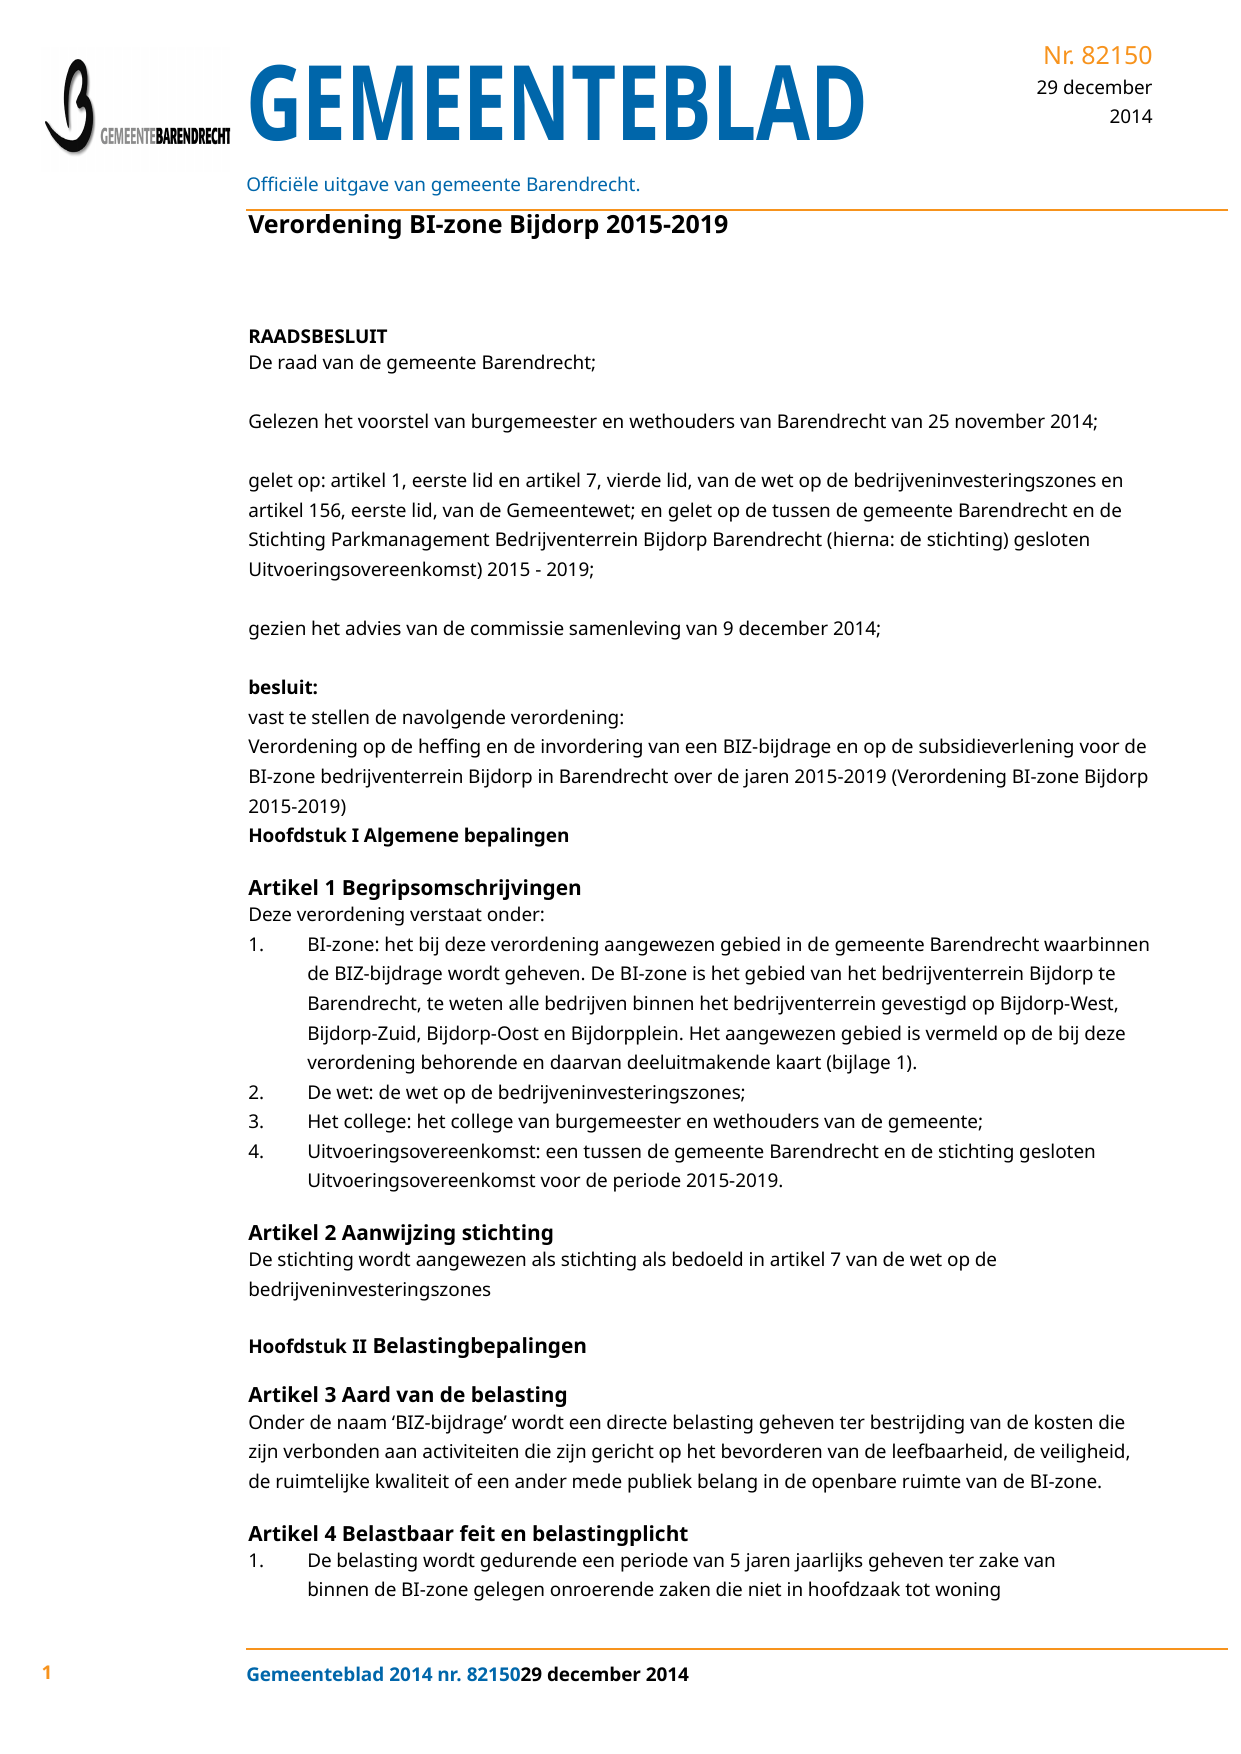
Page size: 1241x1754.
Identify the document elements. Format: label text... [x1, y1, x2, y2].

list Het college: het college van burgemeester en wethouders van de gemeente; [248, 1108, 1152, 1134]
text Artikel 3 Aard van de belasting [248, 1381, 1152, 1409]
text De stichting wordt aangewezen als stichting als bedoeld in artikel 7 van de wet op de bedrijveninvesteringszones [248, 1246, 1152, 1302]
list De belasting wordt gedurende een periode van 5 jaren jaarlijks geheven ter zake van [248, 1547, 1152, 1573]
text gelet op: artikel 1, eerste lid en artikel 7, vierde lid, van de wet op de bedrijveninvesteringszones en artikel 156, eerste lid, van de Gemeentewet; en gelet op de tussen de gemeente Barendrecht en de Stichting Parkmanagement Bedrijventerrein Bijdorp Barendrecht (hierna: de stichting) gesloten Uitvoeringsovereenkomst) 2015 - 2019; [248, 467, 1152, 582]
text Artikel 4 Belastbaar feit en belastingplicht [248, 1519, 1152, 1547]
text besluit: [248, 674, 1152, 700]
text vast te stellen de navolgende verordening: [248, 704, 1152, 730]
list Uitvoeringsovereenkomst: een tussen de gemeente Barendrecht en de stichting gesloten Uitvoeringsovereenkomst voor de periode 2015-2019. [248, 1138, 1152, 1193]
text RAADSBESLUIT [248, 321, 1152, 349]
text Verordening BI-zone Bijdorp 2015-2019 [248, 211, 1152, 241]
text Deze verordening verstaat onder: [248, 901, 1152, 927]
list binnen de BI-zone gelegen onroerende zaken die niet in hoofdzaak tot woning [248, 1577, 1152, 1602]
text Onder de naam ‘BIZ-bijdrage’ wordt een directe belasting geheven ter bestrijding van de kosten die zijn verbonden aan activiteiten die zijn gericht op het bevorderen van de leefbaarheid, de veiligheid, de ruimtelijke kwaliteit of een ander mede publiek belang in de openbare ruimte van de BI-zone. [248, 1409, 1152, 1494]
text Verordening op de heffing en de invordering van een BIZ-bijdrage en op de subsidieverlening voor de BI-zone bedrijventerrein Bijdorp in Barendrecht over de jaren 2015-2019 (Verordening BI-zone Bijdorp 2015-2019) [248, 734, 1152, 819]
list BI-zone: het bij deze verordening aangewezen gebied in de gemeente Barendrecht waarbinnen de BIZ-bijdrage wordt geheven. De BI-zone is het gebied van het bedrijventerrein Bijdorp te Barendrecht, te weten alle bedrijven binnen het bedrijventerrein gevestigd op Bijdorp-West, Bijdorp-Zuid, Bijdorp-Oost en Bijdorpplein. Het aangewezen gebied is vermeld op de bij deze verordening behorende en daarvan deeluitmakende kaart (bijlage 1). [248, 931, 1152, 1075]
text Artikel 2 Aanwijzing stichting [248, 1218, 1152, 1246]
text De raad van de gemeente Barendrecht; [248, 349, 1152, 375]
text Hoofdstuk I Algemene bepalingen [248, 822, 1152, 848]
text Artikel 1 Begripsomschrijvingen [248, 873, 1152, 901]
text Gelezen het voorstel van burgemeester en wethouders van Barendrecht van 25 november 2014; [248, 408, 1152, 434]
picture [41, 47, 231, 172]
list De wet: de wet op de bedrijveninvesteringszones; [248, 1079, 1152, 1104]
text Hoofdstuk II Belastingbepalingen [248, 1331, 1152, 1360]
text gezien het advies van de commissie samenleving van 9 december 2014; [248, 615, 1152, 641]
